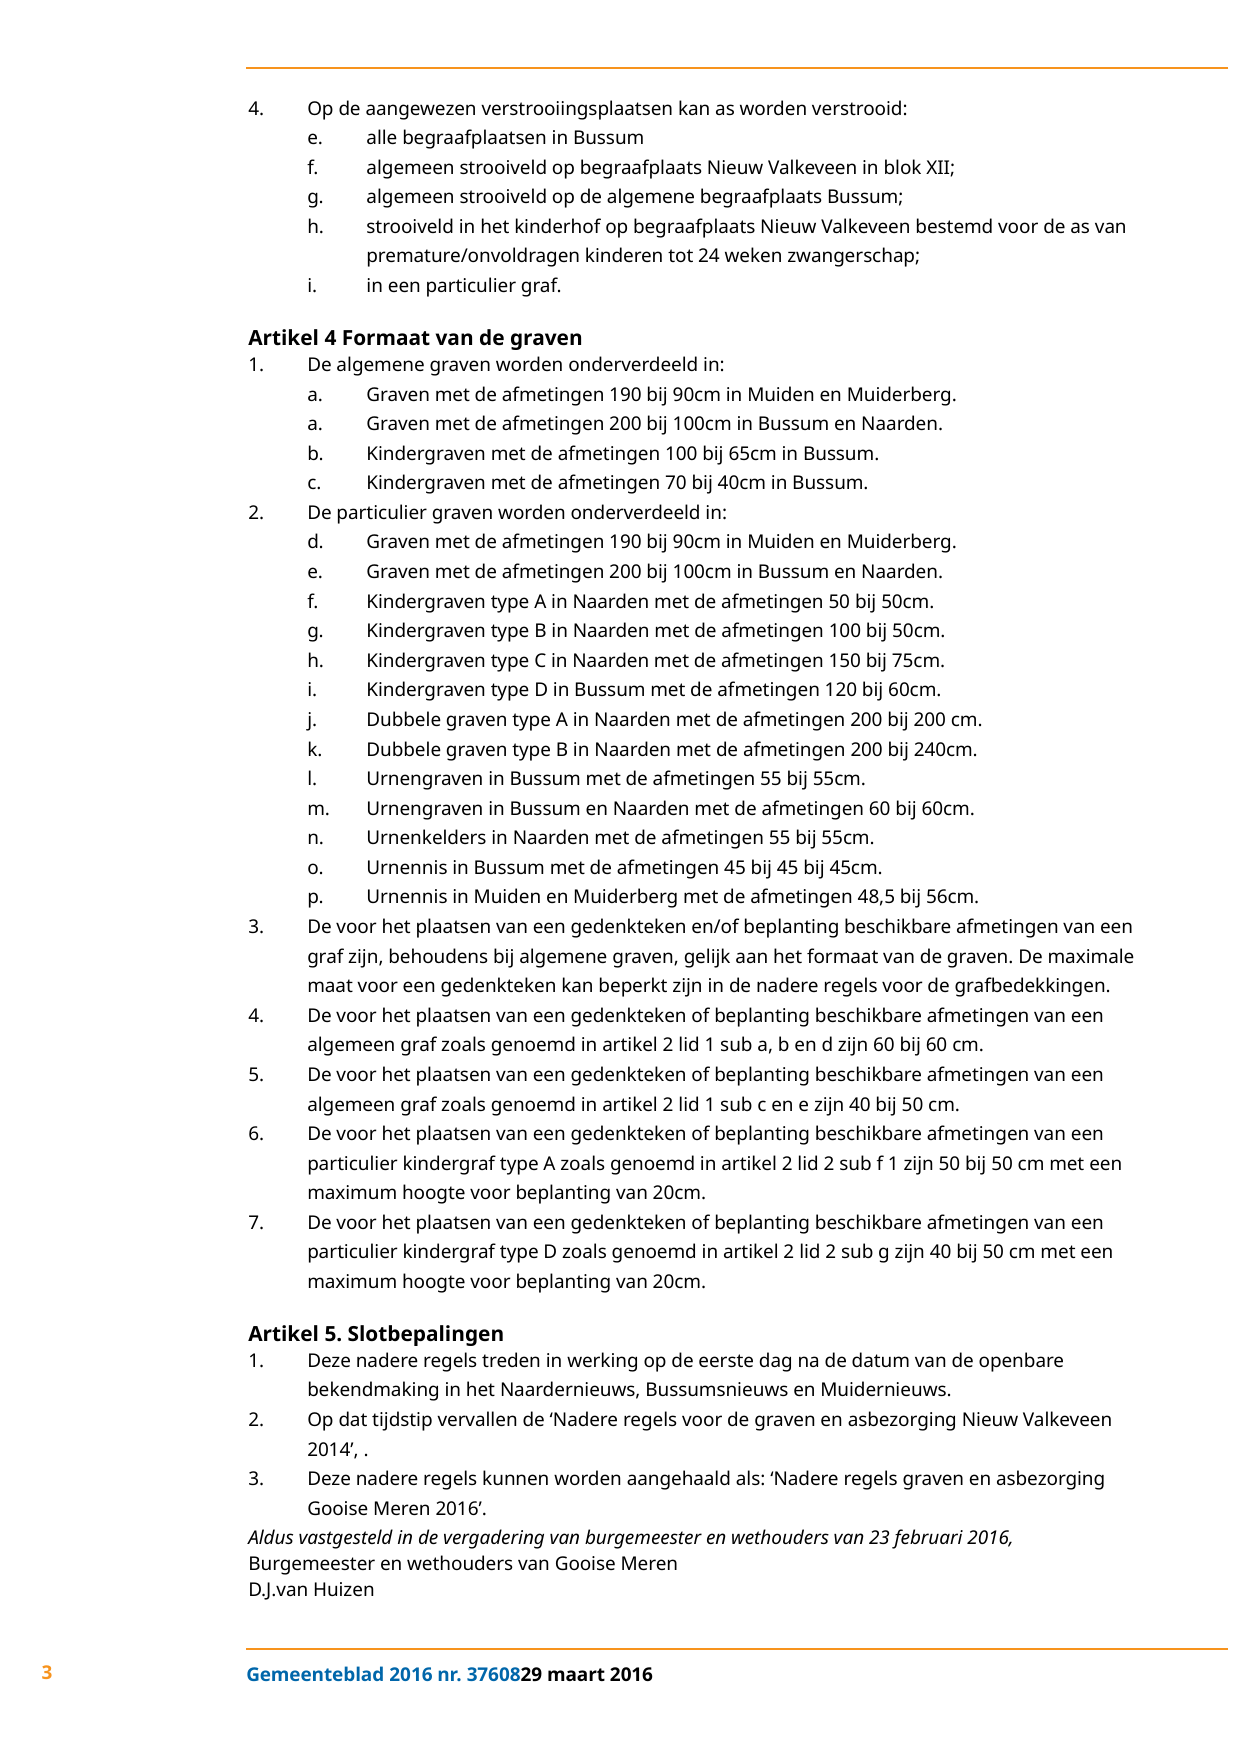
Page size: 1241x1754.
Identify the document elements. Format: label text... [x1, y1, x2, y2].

list Graven met de afmetingen 190 bij 90cm in Muiden en Muiderberg. [307, 381, 1152, 406]
list De algemene graven worden onderverdeeld in: [248, 351, 1152, 377]
list algemeen strooiveld op begraafplaats Nieuw Valkeveen in blok XII; [307, 154, 1152, 180]
list Kindergraven type C in Naarden met de afmetingen 150 bij 75cm. [307, 647, 1152, 673]
list De voor het plaatsen van een gedenkteken of beplanting beschikbare afmetingen van een particulier kindergraf type A zoals genoemd in artikel 2 lid 2 sub f 1 zijn 50 bij 50 cm met een maximum hoogte voor beplanting van 20cm. [248, 1120, 1152, 1205]
list De voor het plaatsen van een gedenkteken of beplanting beschikbare afmetingen van een algemeen graf zoals genoemd in artikel 2 lid 1 sub c en e zijn 40 bij 50 cm. [248, 1061, 1152, 1116]
list algemeen strooiveld op de algemene begraafplaats Bussum; [307, 183, 1152, 209]
list De voor het plaatsen van een gedenkteken of beplanting beschikbare afmetingen van een algemeen graf zoals genoemd in artikel 2 lid 1 sub a, b en d zijn 60 bij 60 cm. [248, 1002, 1152, 1057]
list Deze nadere regels kunnen worden aangehaald als: ‘Nadere regels graven en asbezorging Gooise Meren 2016’. [248, 1465, 1152, 1521]
list Deze nadere regels treden in werking op de eerste dag na de datum van de openbare bekendmaking in het Naardernieuws, Bussumsnieuws en Muidernieuws. [248, 1347, 1152, 1402]
list strooiveld in het kinderhof op begraafplaats Nieuw Valkeveen bestemd voor de as van premature/onvoldragen kinderen tot 24 weken zwangerschap; [307, 213, 1152, 268]
list alle begraafplaatsen in Bussum [307, 124, 1152, 150]
list Kindergraven type B in Naarden met de afmetingen 100 bij 50cm. [307, 617, 1152, 643]
picture [41, 47, 231, 172]
text D.J.van Huizen [248, 1576, 1152, 1602]
list De voor het plaatsen van een gedenkteken en/of beplanting beschikbare afmetingen van een graf zijn, behoudens bij algemene graven, gelijk aan het formaat van de graven. De maximale maat voor een gedenkteken kan beperkt zijn in de nadere regels voor de grafbedekkingen. [248, 913, 1152, 998]
text Burgemeester en wethouders van Gooise Meren [248, 1550, 1152, 1576]
text Aldus vastgesteld in de vergadering van burgemeester en wethouders van 23 februari 2016, [248, 1524, 1152, 1550]
list Graven met de afmetingen 200 bij 100cm in Bussum en Naarden. [307, 410, 1152, 436]
list Urnenkelders in Naarden met de afmetingen 55 bij 55cm. [307, 824, 1152, 850]
list Kindergraven met de afmetingen 100 bij 65cm in Bussum. [307, 440, 1152, 466]
list De particulier graven worden onderverdeeld in: [248, 499, 1152, 525]
list Urnennis in Bussum met de afmetingen 45 bij 45 bij 45cm. [307, 854, 1152, 880]
list Urnengraven in Bussum en Naarden met de afmetingen 60 bij 60cm. [307, 795, 1152, 821]
list Graven met de afmetingen 190 bij 90cm in Muiden en Muiderberg. [307, 529, 1152, 554]
list Kindergraven met de afmetingen 70 bij 40cm in Bussum. [307, 469, 1152, 495]
list Dubbele graven type B in Naarden met de afmetingen 200 bij 240cm. [307, 736, 1152, 761]
list in een particulier graf. [307, 272, 1152, 298]
list Graven met de afmetingen 200 bij 100cm in Bussum en Naarden. [307, 558, 1152, 584]
text Artikel 4 Formaat van de graven [248, 323, 1152, 351]
list Urnennis in Muiden en Muiderberg met de afmetingen 48,5 bij 56cm. [307, 884, 1152, 909]
text Artikel 5. Slotbepalingen [248, 1319, 1152, 1347]
list De voor het plaatsen van een gedenkteken of beplanting beschikbare afmetingen van een particulier kindergraf type D zoals genoemd in artikel 2 lid 2 sub g zijn 40 bij 50 cm met een maximum hoogte voor beplanting van 20cm. [248, 1209, 1152, 1294]
list Dubbele graven type A in Naarden met de afmetingen 200 bij 200 cm. [307, 706, 1152, 732]
list Kindergraven type D in Bussum met de afmetingen 120 bij 60cm. [307, 677, 1152, 702]
list Op dat tijdstip vervallen de ‘Nadere regels voor de graven en asbezorging Nieuw Valkeveen 2014’, . [248, 1406, 1152, 1462]
list Urnengraven in Bussum met de afmetingen 55 bij 55cm. [307, 765, 1152, 791]
list Op de aangewezen verstrooiingsplaatsen kan as worden verstrooid: [248, 95, 1152, 121]
list Kindergraven type A in Naarden met de afmetingen 50 bij 50cm. [307, 588, 1152, 613]
